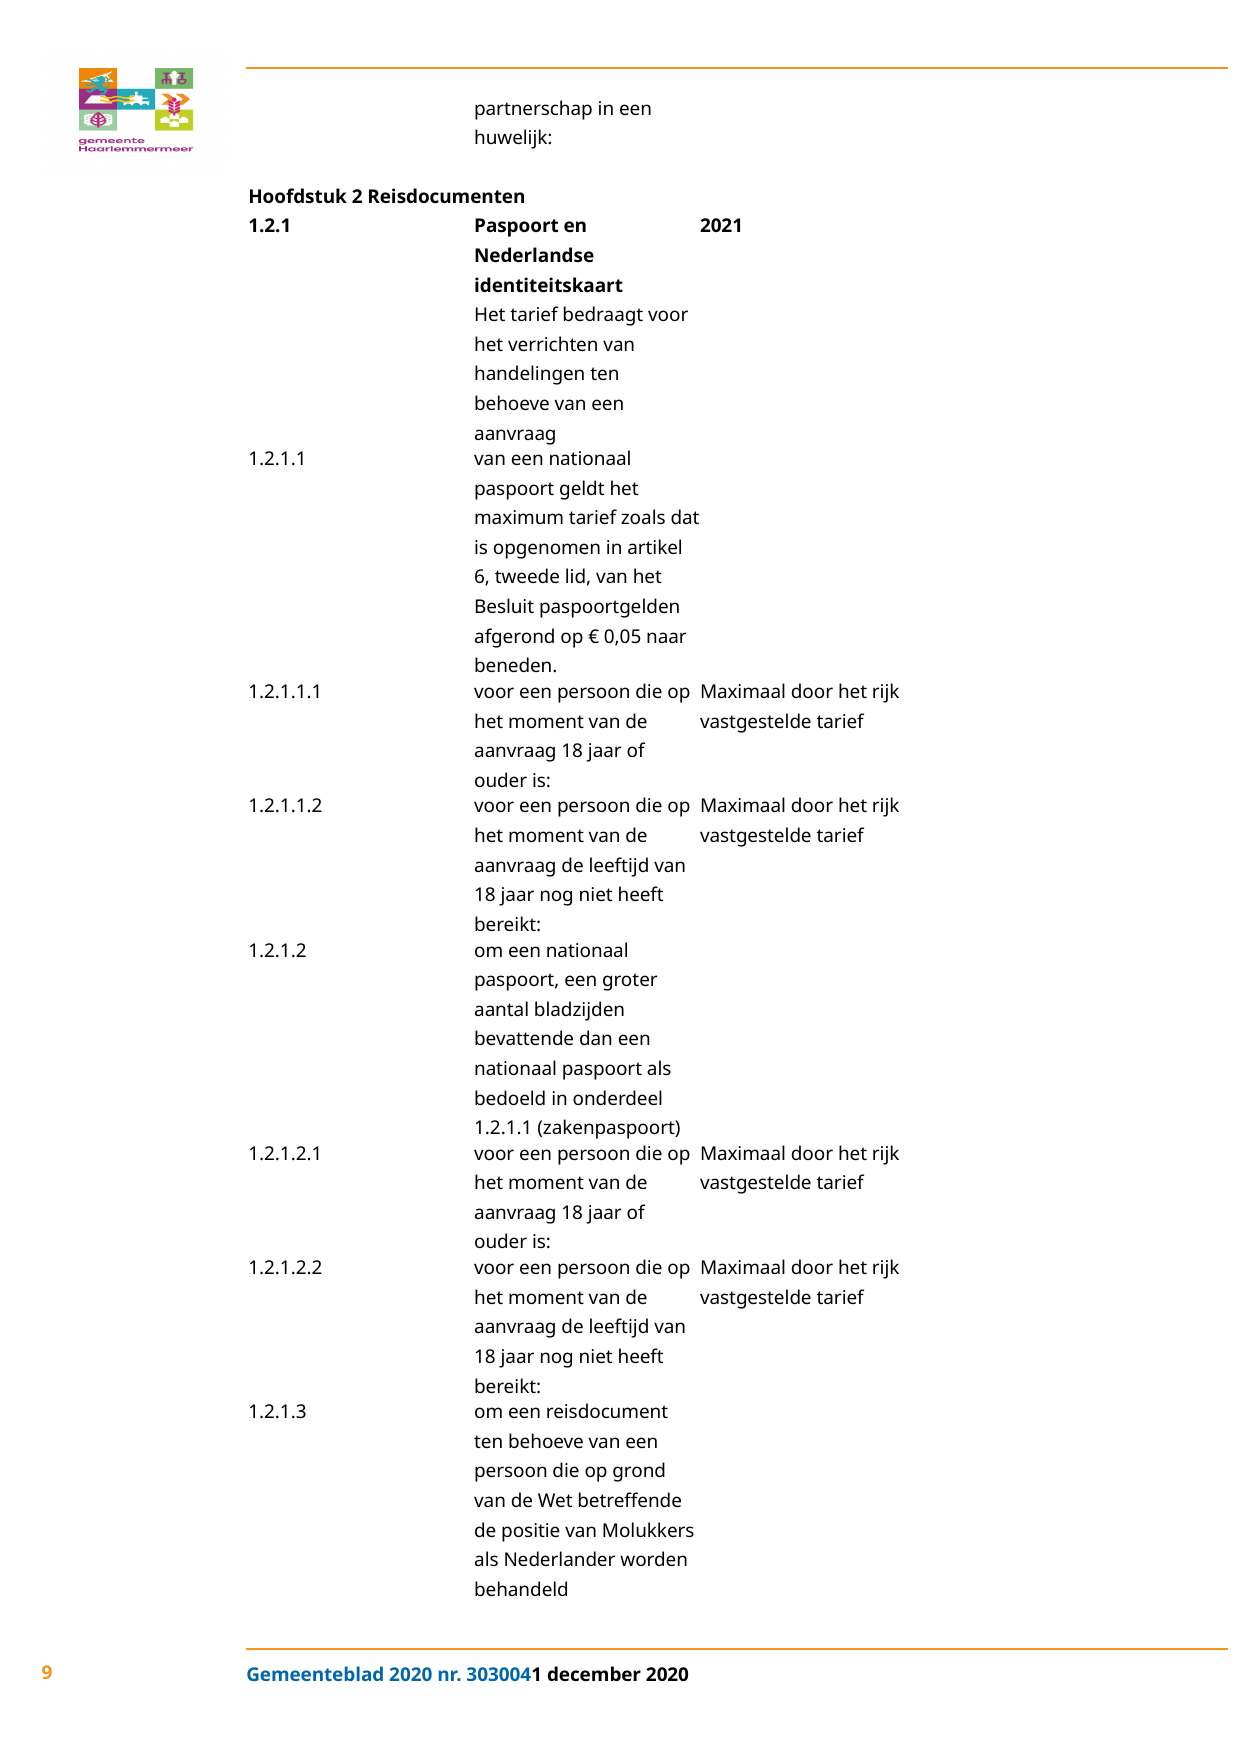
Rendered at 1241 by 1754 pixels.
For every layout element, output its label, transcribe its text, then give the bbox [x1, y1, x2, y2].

text Hoofdstuk 2 Reisdocumenten [248, 183, 1152, 209]
table_cell [926, 793, 1152, 937]
table_cell [700, 95, 926, 150]
table_cell [926, 1140, 1152, 1254]
table_cell [926, 1255, 1152, 1398]
table_cell [926, 445, 1152, 678]
picture [41, 47, 231, 172]
table_cell 1.2.1.1.1 [248, 678, 474, 793]
table_cell 1.2.1.1.2 [248, 793, 474, 937]
table_cell Maximaal door het rijk vastgestelde tarief [700, 1255, 926, 1398]
table_cell Maximaal door het rijk vastgestelde tarief [700, 793, 926, 937]
table_cell voor een persoon die op het moment van de aanvraag de leeftijd van 18 jaar nog niet heeft bereikt: [474, 793, 700, 937]
table_cell 1.2.1.2 [248, 937, 474, 1140]
table_cell partnerschap in een huwelijk: [474, 95, 700, 150]
table_cell om een nationaal paspoort, een groter aantal bladzijden bevattende dan een nationaal paspoort als bedoeld in onderdeel 1.2.1.1 (zakenpaspoort) [474, 937, 700, 1140]
table_cell [926, 678, 1152, 793]
table_cell [700, 445, 926, 678]
table_cell [700, 937, 926, 1140]
table_cell voor een persoon die op het moment van de aanvraag de leeftijd van 18 jaar nog niet heeft bereikt: [474, 1255, 700, 1398]
table_cell 1.2.1.2.2 [248, 1255, 474, 1398]
table_cell [700, 1399, 926, 1602]
table_cell 1.2.1.2.1 [248, 1140, 474, 1254]
table_cell voor een persoon die op het moment van de aanvraag 18 jaar of ouder is: [474, 678, 700, 793]
table_cell 1.2.1.1 [248, 445, 474, 678]
table_cell voor een persoon die op het moment van de aanvraag 18 jaar of ouder is: [474, 1140, 700, 1254]
table_cell 1.2.1.3 [248, 1399, 474, 1602]
table_cell om een reisdocument ten behoeve van een persoon die op grond van de Wet betreffende de positie van Molukkers als Nederlander worden behandeld [474, 1399, 700, 1602]
table_cell van een nationaal paspoort geldt het maximum tarief zoals dat is opgenomen in artikel 6, tweede lid, van het Besluit paspoortgelden afgerond op € 0,05 naar beneden. [474, 445, 700, 678]
table_cell [700, 238, 926, 445]
table_cell Maximaal door het rijk vastgestelde tarief [700, 1140, 926, 1254]
table_header 2021 [700, 213, 926, 238]
table_cell [926, 238, 1152, 445]
table_header 1.2.1 [248, 213, 474, 445]
table_cell [926, 1399, 1152, 1602]
table_cell [926, 95, 1152, 150]
table_cell Maximaal door het rijk vastgestelde tarief [700, 678, 926, 793]
table_header Paspoort en Nederlandse identiteitskaart Het tarief bedraagt voor het verrichten van handelingen ten behoeve van een aanvraag [474, 213, 700, 445]
table_cell [926, 937, 1152, 1140]
table_header [926, 213, 1152, 238]
table_cell [248, 95, 474, 150]
